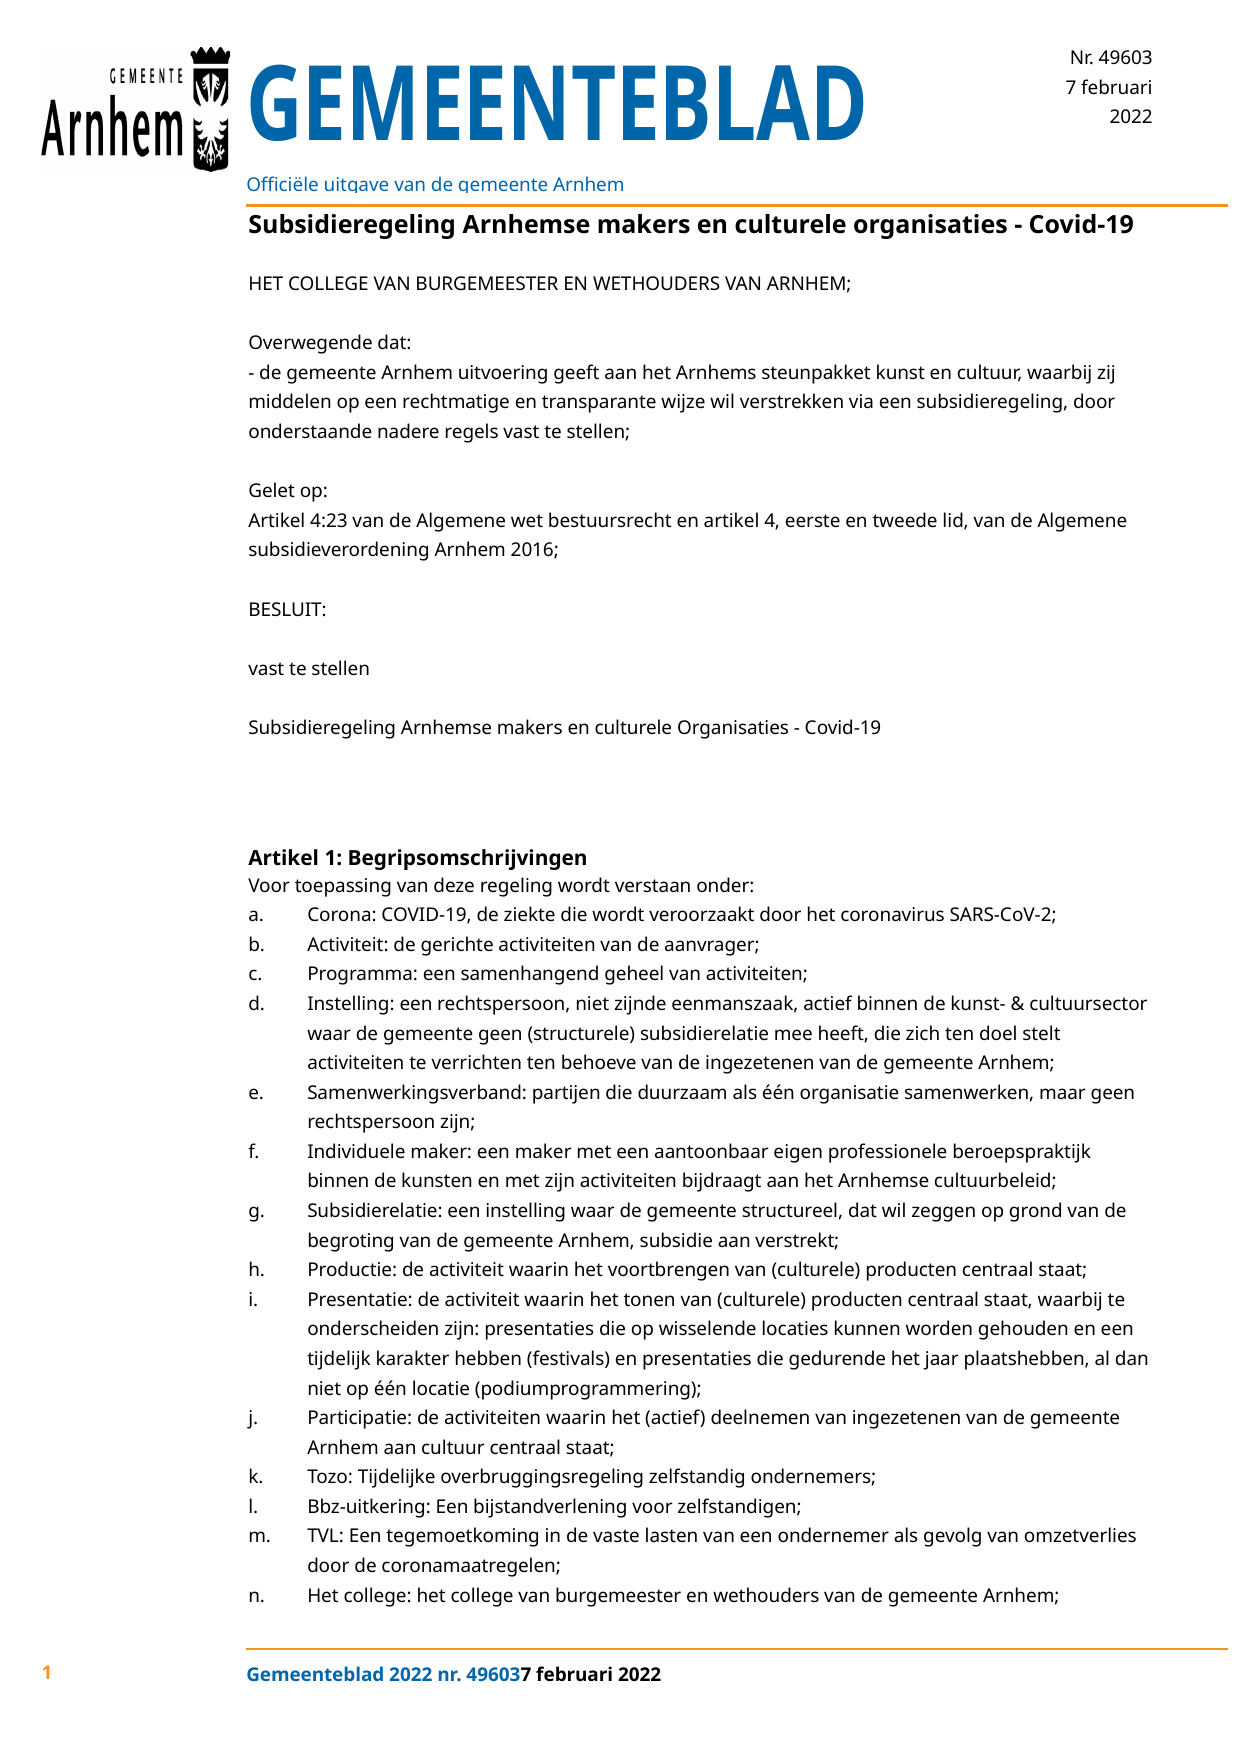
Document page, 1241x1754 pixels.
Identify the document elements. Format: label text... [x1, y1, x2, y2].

list Productie: de activiteit waarin het voortbrengen van (culturele) producten centraal staat; [248, 1256, 1152, 1282]
list Corona: COVID-19, de ziekte die wordt veroorzaakt door het coronavirus SARS-CoV-2; [248, 901, 1152, 927]
list Tozo: Tijdelijke overbruggingsregeling zelfstandig ondernemers; [248, 1463, 1152, 1489]
text - de gemeente Arnhem uitvoering geeft aan het Arnhems steunpakket kunst en cultuur, waarbij zij middelen op een rechtmatige en transparante wijze wil verstrekken via een subsidieregeling, door onderstaande nadere regels vast te stellen; [248, 359, 1152, 444]
list TVL: Een tegemoetkoming in de vaste lasten van een ondernemer als gevolg van omzetverlies door de coronamaatregelen; [248, 1523, 1152, 1578]
list Het college: het college van burgemeester en wethouders van de gemeente Arnhem; [248, 1582, 1152, 1607]
list Subsidierelatie: een instelling waar de gemeente structureel, dat wil zeggen op grond van de begroting van de gemeente Arnhem, subsidie aan verstrekt; [248, 1197, 1152, 1252]
list Samenwerkingsverband: partijen die duurzaam als één organisatie samenwerken, maar geen rechtspersoon zijn; [248, 1079, 1152, 1134]
text Subsidieregeling Arnhemse makers en culturele organisaties - Covid-19 [248, 207, 1152, 241]
text Overwegende dat: [248, 329, 1152, 355]
text HET COLLEGE VAN BURGEMEESTER EN WETHOUDERS VAN ARNHEM; [248, 270, 1152, 296]
text Subsidieregeling Arnhemse makers en culturele Organisaties - Covid-19 [248, 714, 1152, 740]
list Participatie: de activiteiten waarin het (actief) deelnemen van ingezetenen van de gemeente Arnhem aan cultuur centraal staat; [248, 1404, 1152, 1459]
list Bbz-uitkering: Een bijstandverlening voor zelfstandigen; [248, 1493, 1152, 1519]
text Gelet op: [248, 477, 1152, 503]
list Instelling: een rechtspersoon, niet zijnde eenmanszaak, actief binnen de kunst- & cultuursector waar de gemeente geen (structurele) subsidierelatie mee heeft, die zich ten doel stelt activiteiten te verrichten ten behoeve van de ingezetenen van de gemeente Arnhem; [248, 990, 1152, 1075]
list Activiteit: de gerichte activiteiten van de aanvrager; [248, 931, 1152, 957]
text vast te stellen [248, 655, 1152, 681]
picture [41, 47, 231, 172]
text Voor toepassing van deze regeling wordt verstaan onder: [248, 872, 1152, 897]
list Programma: een samenhangend geheel van activiteiten; [248, 961, 1152, 986]
text Artikel 1: Begripsomschrijvingen [248, 843, 1152, 872]
list Presentatie: de activiteit waarin het tonen van (culturele) producten centraal staat, waarbij te onderscheiden zijn: presentaties die op wisselende locaties kunnen worden gehouden en een tijdelijk karakter hebben (festivals) en presentaties die gedurende het jaar plaatshebben, al dan niet op één locatie (podiumprogrammering); [248, 1286, 1152, 1400]
text Artikel 4:23 van de Algemene wet bestuursrecht en artikel 4, eerste en tweede lid, van de Algemene subsidieverordening Arnhem 2016; [248, 507, 1152, 562]
list Individuele maker: een maker met een aantoonbaar eigen professionele beroepspraktijk binnen de kunsten en met zijn activiteiten bijdraagt aan het Arnhemse cultuurbeleid; [248, 1138, 1152, 1193]
text BESLUIT: [248, 596, 1152, 621]
